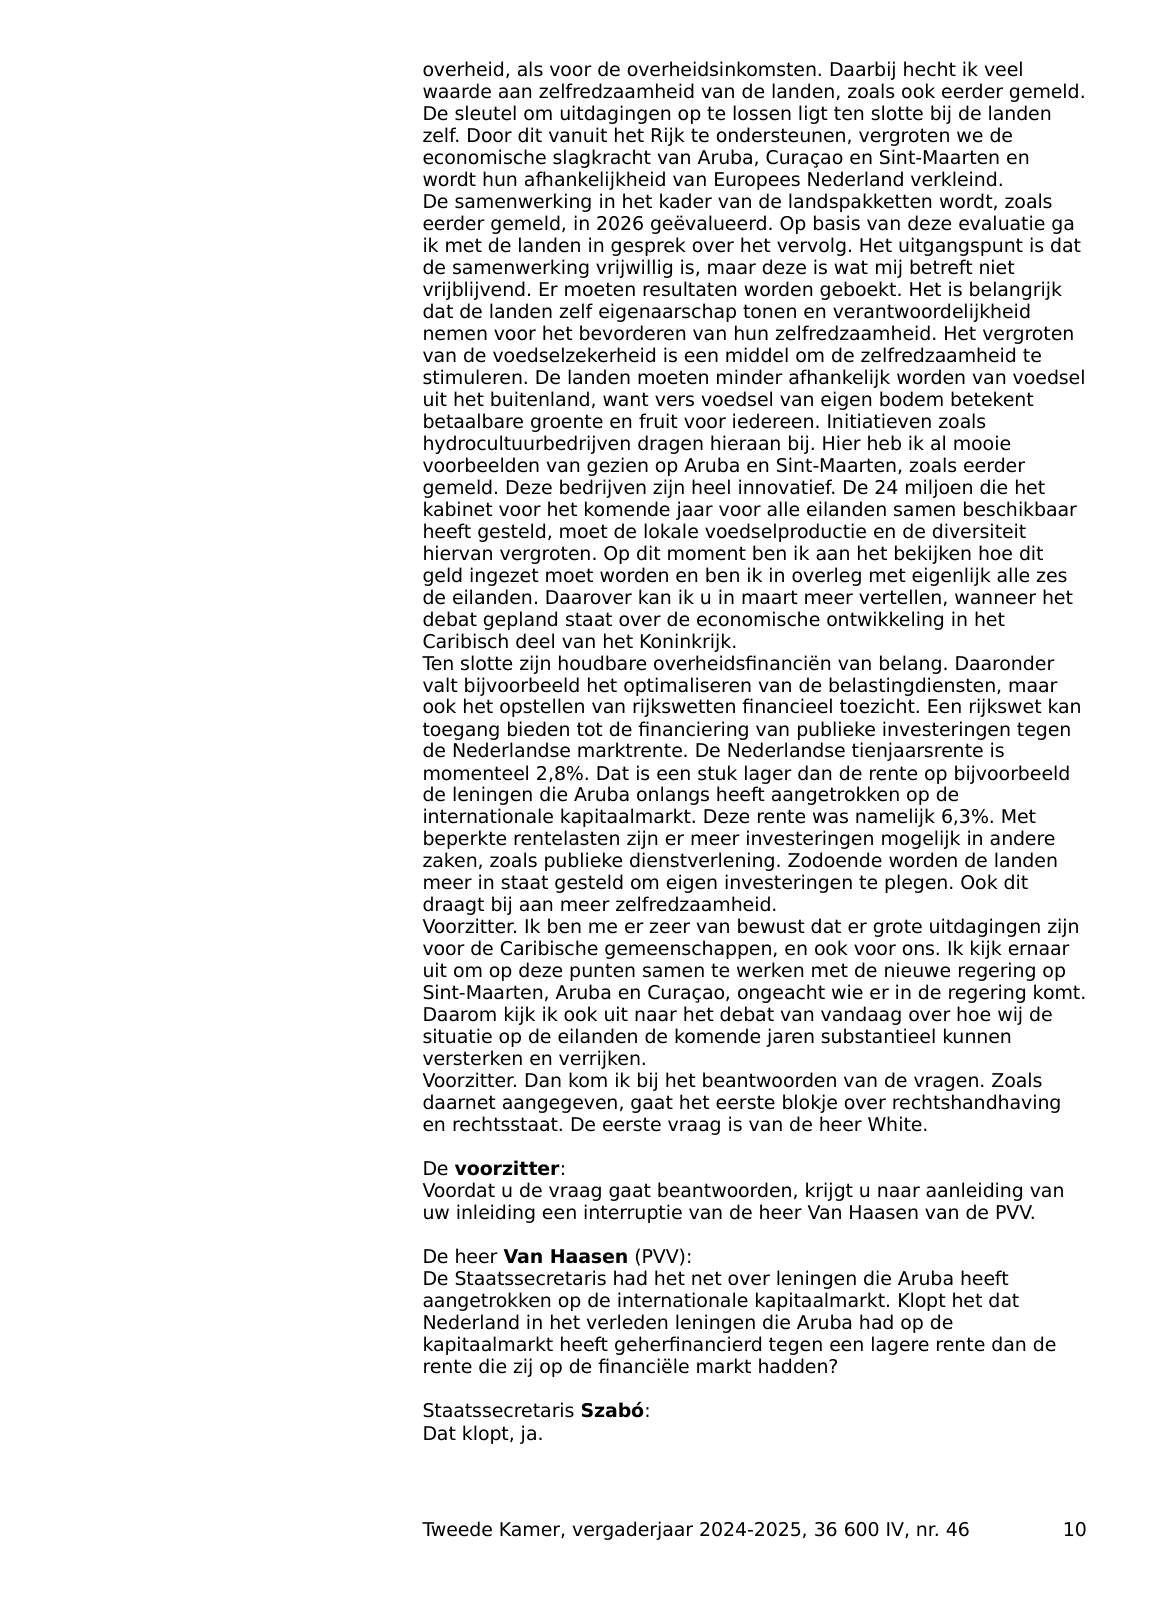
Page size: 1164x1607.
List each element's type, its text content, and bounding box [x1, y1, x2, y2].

text Voorzitter. Dan kom ik bij het beantwoorden van de vragen. Zoals daarnet aangegeven, gaat het eerste blokje over rechtshandhaving en rechtsstaat. De eerste vraag is van de heer White. [422, 1070, 1087, 1136]
text Staatssecretaris Szabó: [422, 1400, 1087, 1422]
text Ten slotte zijn houdbare overheidsfinanciën van belang. Daaronder valt bijvoorbeeld het optimaliseren van de belastingdiensten, maar ook het opstellen van rijkswetten financieel toezicht. Een rijkswet kan toegang bieden tot de financiering van publieke investeringen tegen de Nederlandse marktrente. De Nederlandse tienjaarsrente is momenteel 2,8%. Dat is een stuk lager dan de rente op bijvoorbeeld de leningen die Aruba onlangs heeft aangetrokken op de internationale kapitaalmarkt. Deze rente was namelijk 6,3%. Met beperkte rentelasten zijn er meer investeringen mogelijk in andere zaken, zoals publieke dienstverlening. Zodoende worden de landen meer in staat gesteld om eigen investeringen te plegen. Ook dit draagt bij aan meer zelfredzaamheid. [422, 652, 1087, 916]
text De heer Van Haasen (PVV): [422, 1246, 1087, 1268]
text De Staatssecretaris had het net over leningen die Aruba heeft aangetrokken op de internationale kapitaalmarkt. Klopt het dat Nederland in het verleden leningen die Aruba had op de kapitaalmarkt heeft geherfinancierd tegen een lagere rente dan de rente die zij op de financiële markt hadden? [422, 1268, 1087, 1378]
text Voorzitter. Ik ben me er zeer van bewust dat er grote uitdagingen zijn voor de Caribische gemeenschappen, en ook voor ons. Ik kijk ernaar uit om op deze punten samen te werken met de nieuwe regering op Sint-Maarten, Aruba en Curaçao, ongeacht wie er in de regering komt. Daarom kijk ik ook uit naar het debat van vandaag over hoe wij de situatie op de eilanden de komende jaren substantieel kunnen versterken en verrijken. [422, 916, 1087, 1070]
text overheid, als voor de overheidsinkomsten. Daarbij hecht ik veel waarde aan zelfredzaamheid van de landen, zoals ook eerder gemeld. De sleutel om uitdagingen op te lossen ligt ten slotte bij de landen zelf. Door dit vanuit het Rijk te ondersteunen, vergroten we de economische slagkracht van Aruba, Curaçao en Sint-Maarten en wordt hun afhankelijkheid van Europees Nederland verkleind. [422, 59, 1087, 191]
text De samenwerking in het kader van de landspakketten wordt, zoals eerder gemeld, in 2026 geëvalueerd. Op basis van deze evaluatie ga ik met de landen in gesprek over het vervolg. Het uitgangspunt is dat de samenwerking vrijwillig is, maar deze is wat mij betreft niet vrijblijvend. Er moeten resultaten worden geboekt. Het is belangrijk dat de landen zelf eigenaarschap tonen en verantwoordelijkheid nemen voor het bevorderen van hun zelfredzaamheid. Het vergroten van de voedselzekerheid is een middel om de zelfredzaamheid te stimuleren. De landen moeten minder afhankelijk worden van voedsel uit het buitenland, want vers voedsel van eigen bodem betekent betaalbare groente en fruit voor iedereen. Initiatieven zoals hydrocultuurbedrijven dragen hieraan bij. Hier heb ik al mooie voorbeelden van gezien op Aruba en Sint-Maarten, zoals eerder gemeld. Deze bedrijven zijn heel innovatief. De 24 miljoen die het kabinet voor het komende jaar voor alle eilanden samen beschikbaar heeft gesteld, moet de lokale voedselproductie en de diversiteit hiervan vergroten. Op dit moment ben ik aan het bekijken hoe dit geld ingezet moet worden en ben ik in overleg met eigenlijk alle zes de eilanden. Daarover kan ik u in maart meer vertellen, wanneer het debat gepland staat over de economische ontwikkeling in het Caribisch deel van het Koninkrijk. [422, 191, 1087, 652]
text Dat klopt, ja. [422, 1422, 1087, 1444]
text Voordat u de vraag gaat beantwoorden, krijgt u naar aanleiding van uw inleiding een interruptie van de heer Van Haasen van de PVV. [422, 1180, 1087, 1224]
text De voorzitter: [422, 1158, 1087, 1180]
